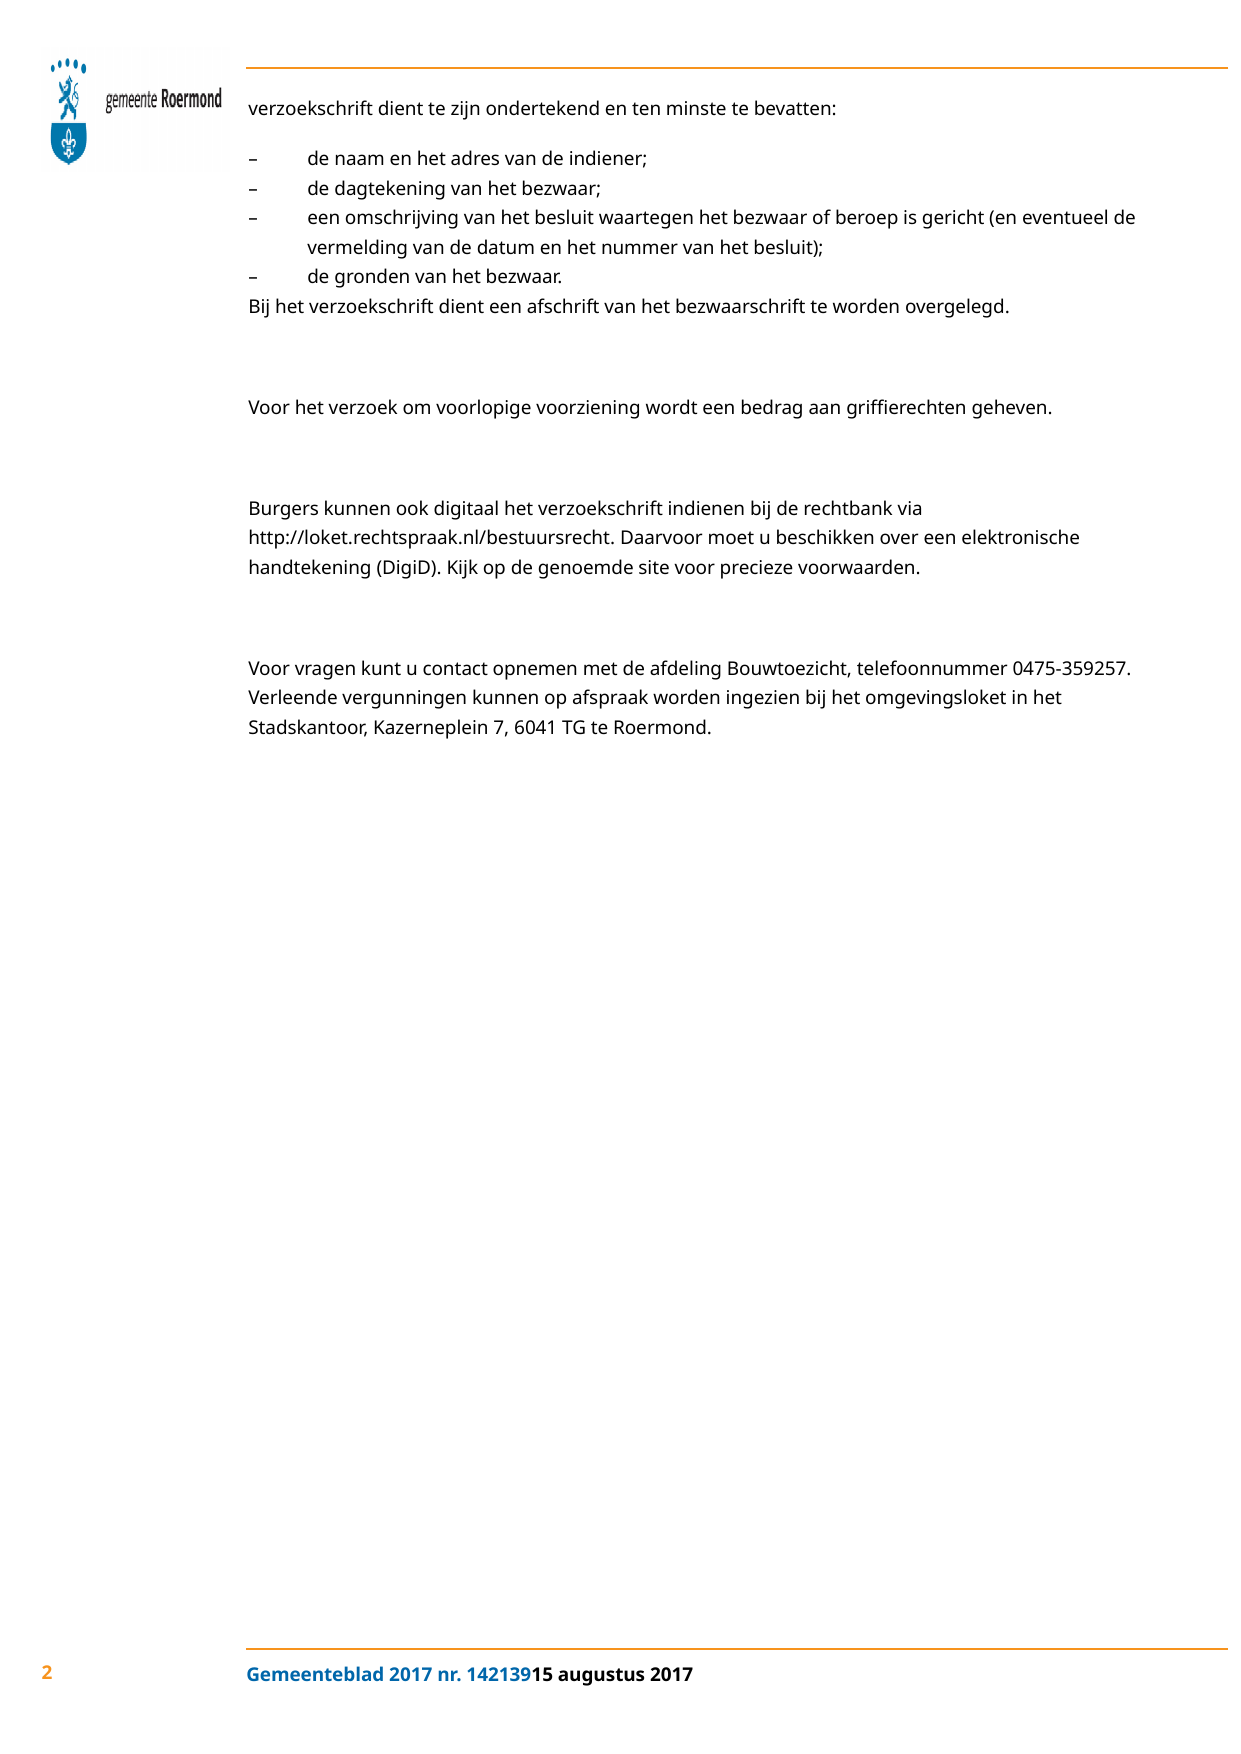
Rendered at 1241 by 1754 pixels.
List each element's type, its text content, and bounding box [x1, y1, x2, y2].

list de gronden van het bezwaar. [248, 263, 1152, 289]
text Burgers kunnen ook digitaal het verzoekschrift indienen bij de rechtbank via http://loket.rechtspraak.nl/bestuursrecht. Daarvoor moet u beschikken over een elektronische handtekening (DigiD). Kijk op de genoemde site voor precieze voorwaarden. [248, 495, 1152, 580]
text verzoekschrift dient te zijn ondertekend en ten minste te bevatten: [248, 95, 1152, 121]
list de dagtekening van het bezwaar; [248, 175, 1152, 201]
text Voor vragen kunt u contact opnemen met de afdeling Bouwtoezicht, telefoonnummer 0475-359257. Verleende vergunningen kunnen op afspraak worden ingezien bij het omgevingsloket in het Stadskantoor, Kazerneplein 7, 6041 TG te Roermond. [248, 655, 1152, 740]
text Voor het verzoek om voorlopige voorziening wordt een bedrag aan griffierechten geheven. [248, 394, 1152, 420]
text Bij het verzoekschrift dient een afschrift van het bezwaarschrift te worden overgelegd. [248, 293, 1152, 319]
list de naam en het adres van de indiener; [248, 145, 1152, 171]
list een omschrijving van het besluit waartegen het bezwaar of beroep is gericht (en eventueel de vermelding van de datum en het nummer van het besluit); [248, 204, 1152, 260]
picture [41, 47, 231, 172]
